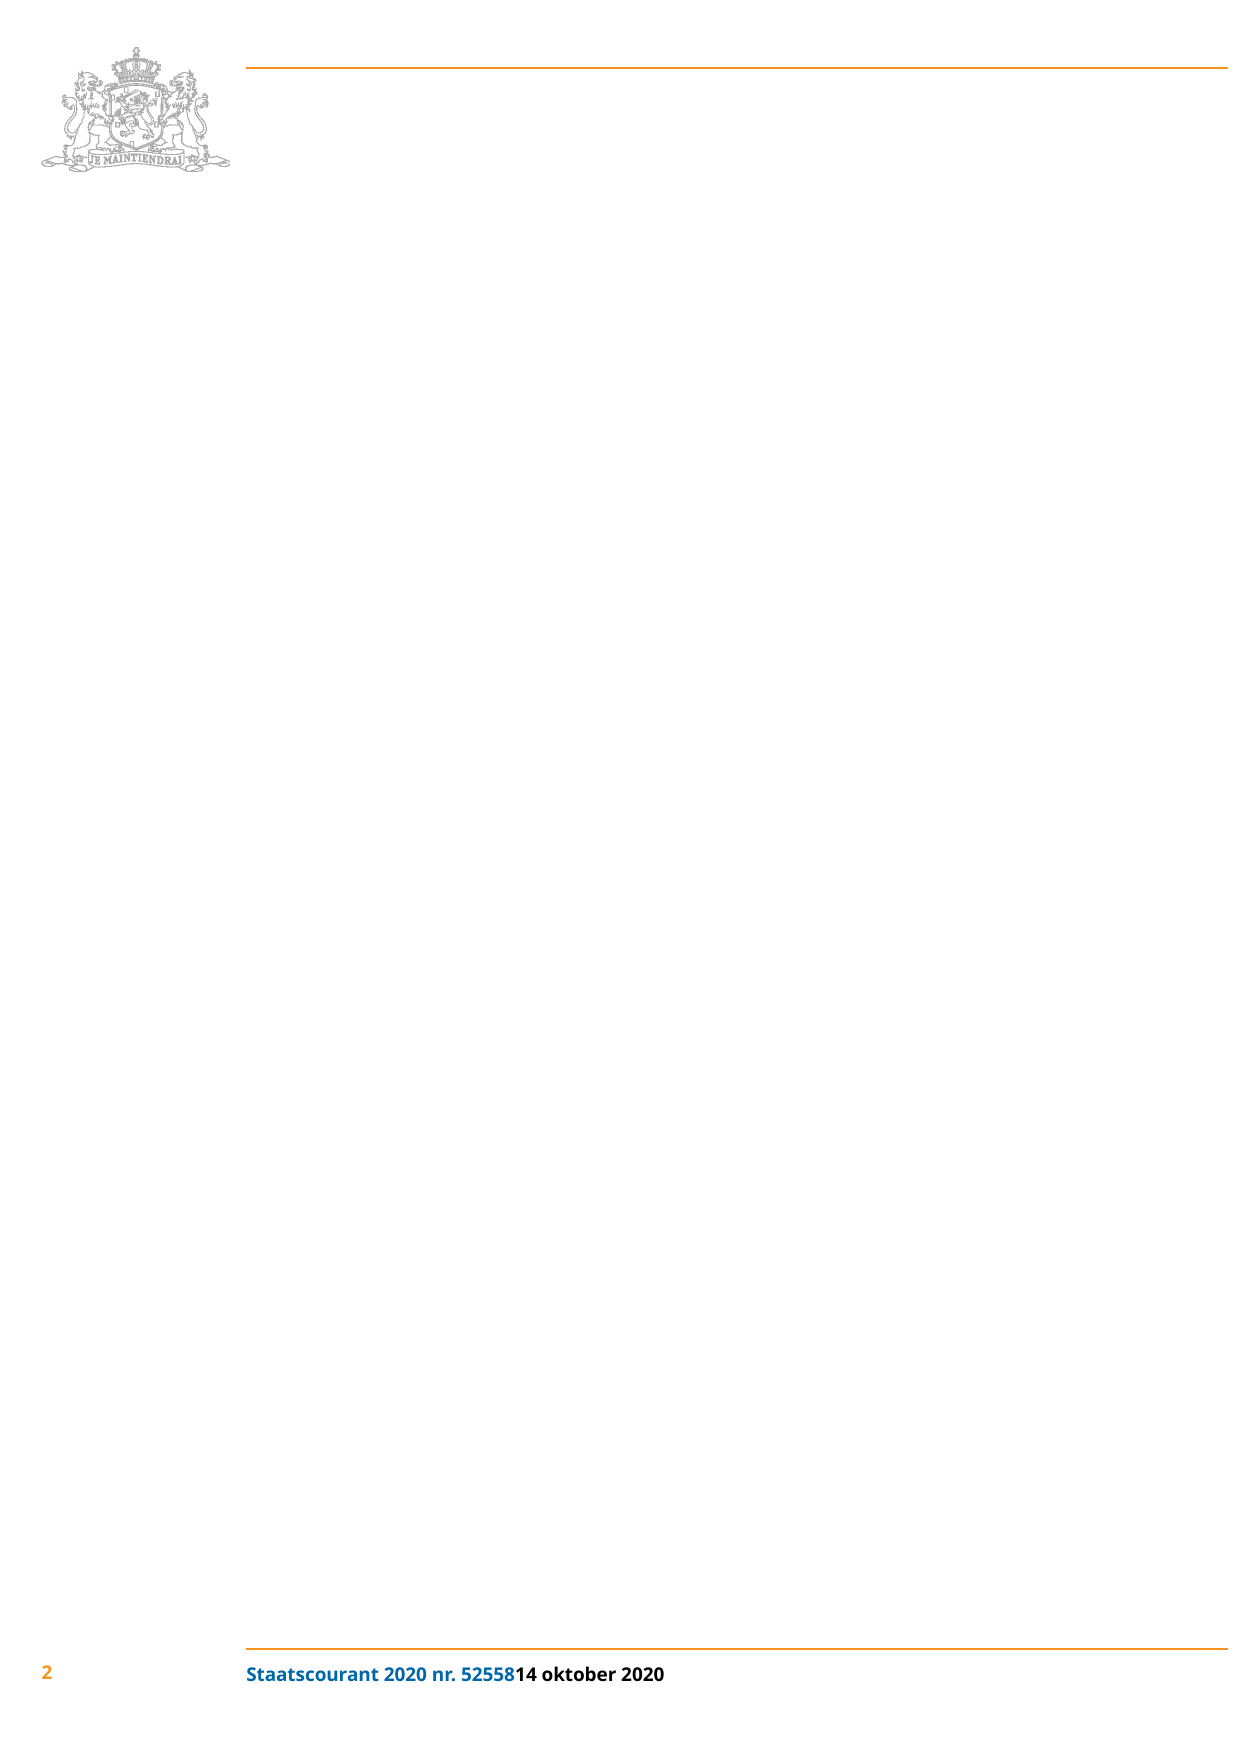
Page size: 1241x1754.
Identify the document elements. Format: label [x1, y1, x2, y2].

picture [41, 47, 231, 172]
